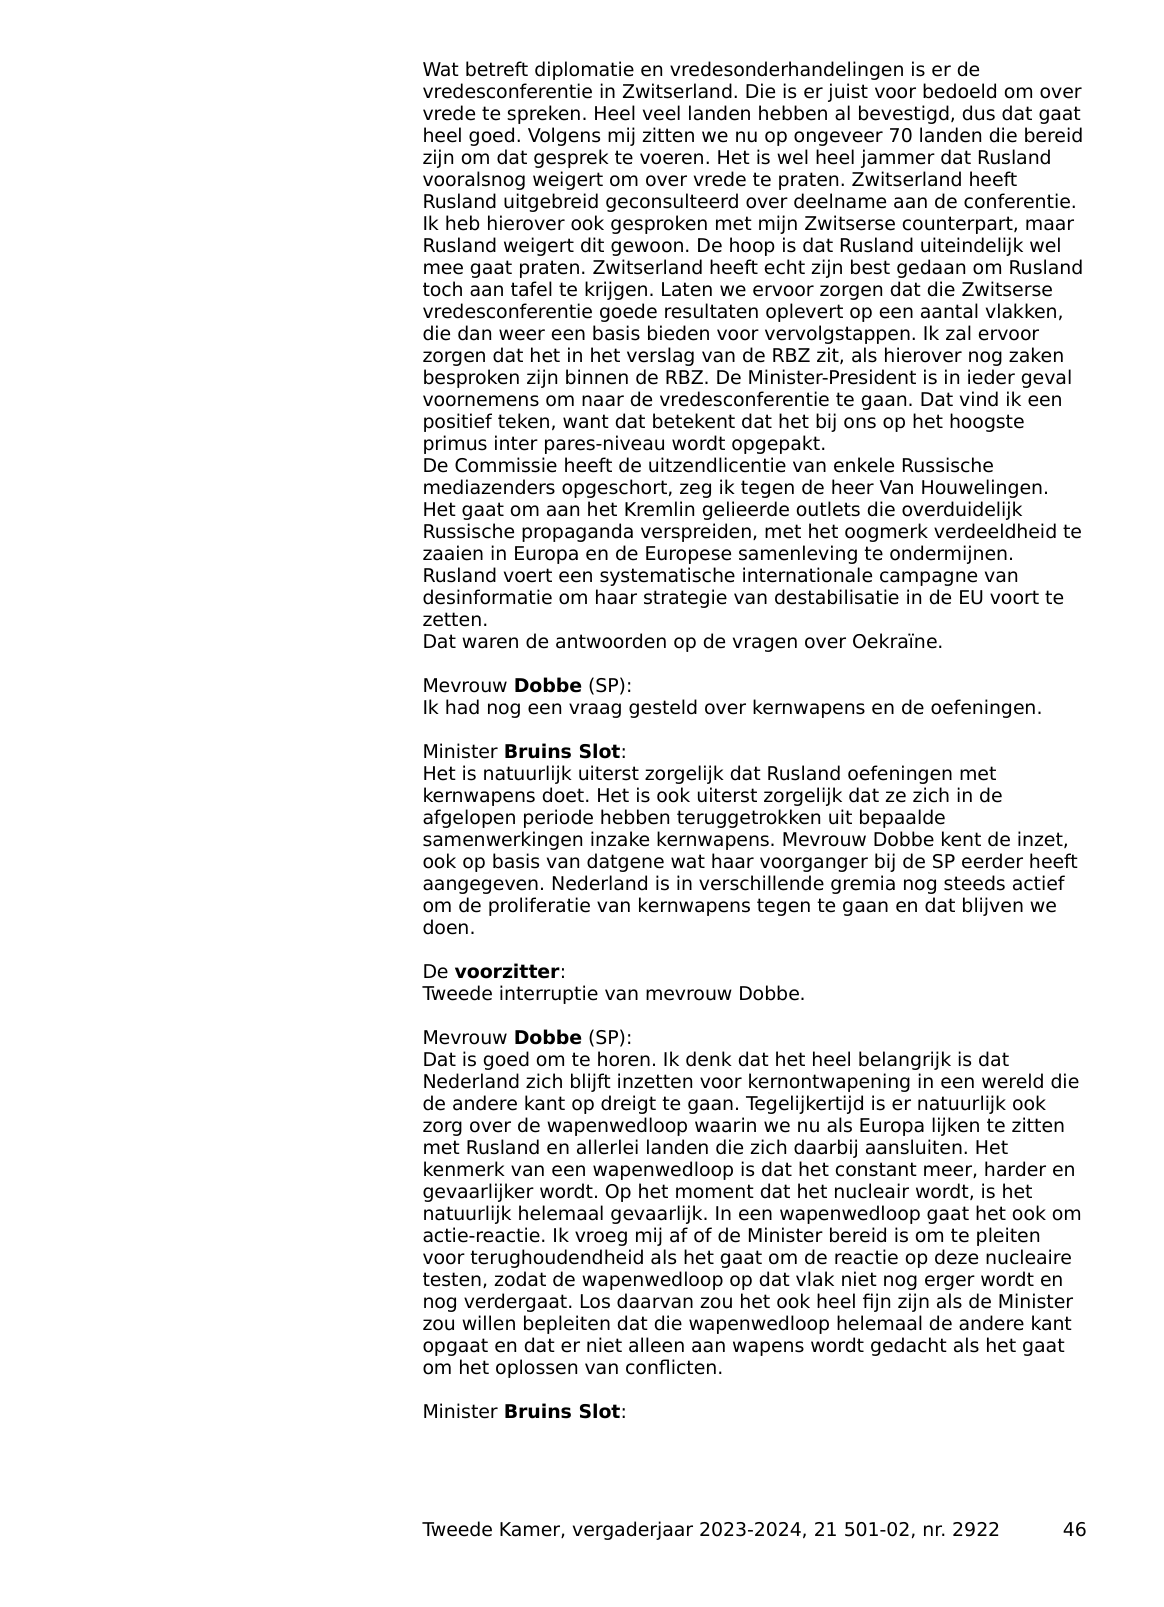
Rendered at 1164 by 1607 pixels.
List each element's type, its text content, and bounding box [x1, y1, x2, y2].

text Mevrouw Dobbe (SP): [422, 675, 1087, 697]
text Dat is goed om te horen. Ik denk dat het heel belangrijk is dat Nederland zich blijft inzetten voor kernontwapening in een wereld die de andere kant op dreigt te gaan. Tegelijkertijd is er natuurlijk ook zorg over de wapenwedloop waarin we nu als Europa lijken te zitten met Rusland en allerlei landen die zich daarbij aansluiten. Het kenmerk van een wapenwedloop is dat het constant meer, harder en gevaarlijker wordt. Op het moment dat het nucleair wordt, is het natuurlijk helemaal gevaarlijk. In een wapenwedloop gaat het ook om actie-reactie. Ik vroeg mij af of de Minister bereid is om te pleiten voor terughoudendheid als het gaat om de reactie op deze nucleaire testen, zodat de wapenwedloop op dat vlak niet nog erger wordt en nog verdergaat. Los daarvan zou het ook heel fijn zijn als de Minister zou willen bepleiten dat die wapenwedloop helemaal de andere kant opgaat en dat er niet alleen aan wapens wordt gedacht als het gaat om het oplossen van conflicten. [422, 1049, 1087, 1379]
text Minister Bruins Slot: [422, 741, 1087, 763]
text Wat betreft diplomatie en vredesonderhandelingen is er de vredesconferentie in Zwitserland. Die is er juist voor bedoeld om over vrede te spreken. Heel veel landen hebben al bevestigd, dus dat gaat heel goed. Volgens mij zitten we nu op ongeveer 70 landen die bereid zijn om dat gesprek te voeren. Het is wel heel jammer dat Rusland vooralsnog weigert om over vrede te praten. Zwitserland heeft Rusland uitgebreid geconsulteerd over deelname aan de conferentie. Ik heb hierover ook gesproken met mijn Zwitserse counterpart, maar Rusland weigert dit gewoon. De hoop is dat Rusland uiteindelijk wel mee gaat praten. Zwitserland heeft echt zijn best gedaan om Rusland toch aan tafel te krijgen. Laten we ervoor zorgen dat die Zwitserse vredesconferentie goede resultaten oplevert op een aantal vlakken, die dan weer een basis bieden voor vervolgstappen. Ik zal ervoor zorgen dat het in het verslag van de RBZ zit, als hierover nog zaken besproken zijn binnen de RBZ. De Minister-President is in ieder geval voornemens om naar de vredesconferentie te gaan. Dat vind ik een positief teken, want dat betekent dat het bij ons op het hoogste primus inter pares-niveau wordt opgepakt. [422, 59, 1087, 455]
text Mevrouw Dobbe (SP): [422, 1027, 1087, 1049]
text Ik had nog een vraag gesteld over kernwapens en de oefeningen. [422, 697, 1087, 719]
text Het is natuurlijk uiterst zorgelijk dat Rusland oefeningen met kernwapens doet. Het is ook uiterst zorgelijk dat ze zich in de afgelopen periode hebben teruggetrokken uit bepaalde samenwerkingen inzake kernwapens. Mevrouw Dobbe kent de inzet, ook op basis van datgene wat haar voorganger bij de SP eerder heeft aangegeven. Nederland is in verschillende gremia nog steeds actief om de proliferatie van kernwapens tegen te gaan en dat blijven we doen. [422, 763, 1087, 939]
text Tweede interruptie van mevrouw Dobbe. [422, 983, 1087, 1005]
text Minister Bruins Slot: [422, 1401, 1087, 1423]
text Dat waren de antwoorden op de vragen over Oekraïne. [422, 631, 1087, 652]
text De Commissie heeft de uitzendlicentie van enkele Russische mediazenders opgeschort, zeg ik tegen de heer Van Houwelingen. Het gaat om aan het Kremlin gelieerde outlets die overduidelijk Russische propaganda verspreiden, met het oogmerk verdeeldheid te zaaien in Europa en de Europese samenleving te ondermijnen. Rusland voert een systematische internationale campagne van desinformatie om haar strategie van destabilisatie in de EU voort te zetten. [422, 455, 1087, 631]
text De voorzitter: [422, 961, 1087, 983]
